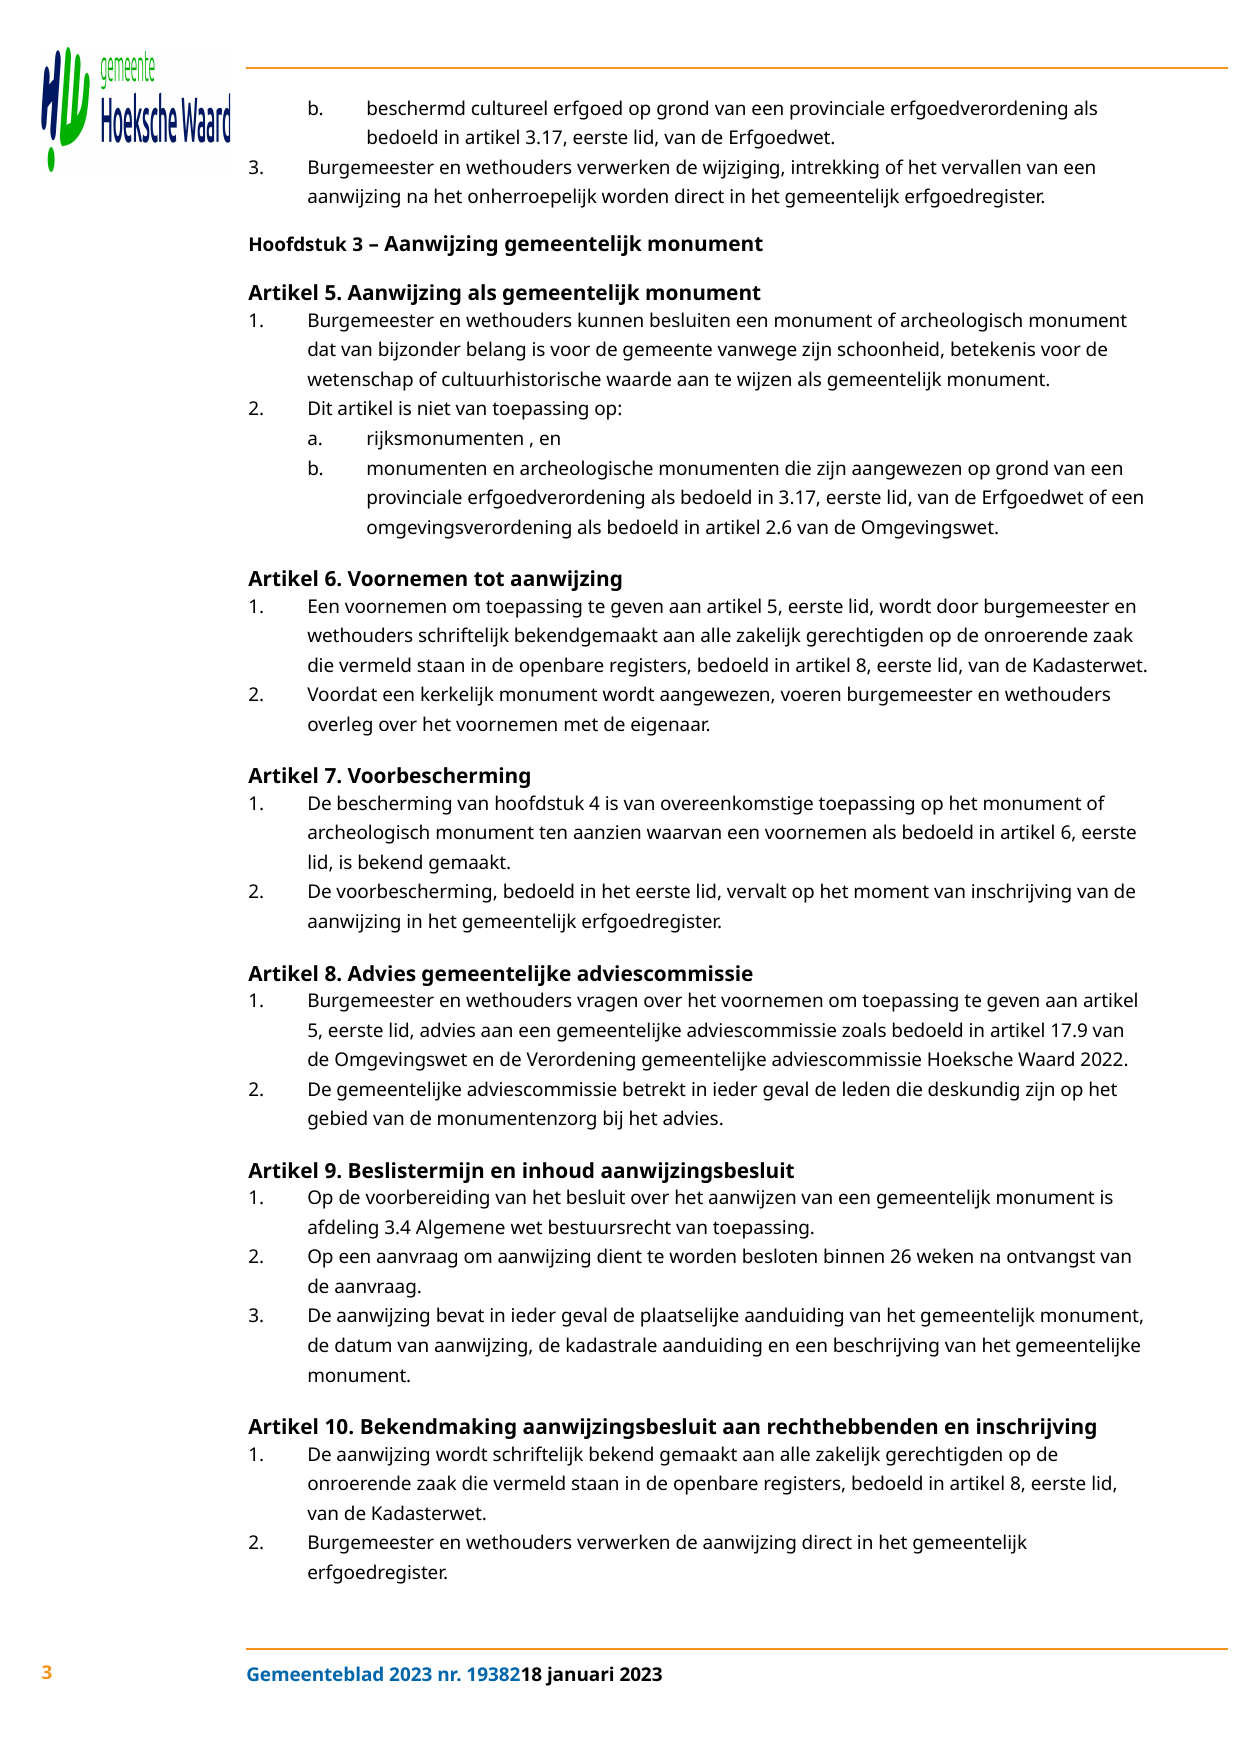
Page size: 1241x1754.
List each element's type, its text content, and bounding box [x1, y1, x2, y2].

list De voorbescherming, bedoeld in het eerste lid, vervalt op het moment van inschrijving van de aanwijzing in het gemeentelijk erfgoedregister. [248, 879, 1152, 934]
list Dit artikel is niet van toepassing op: [248, 396, 1152, 421]
list monumenten en archeologische monumenten die zijn aangewezen op grond van een provinciale erfgoedverordening als bedoeld in 3.17, eerste lid, van de Erfgoedwet of een omgevingsverordening als bedoeld in artikel 2.6 van de Omgevingswet. [307, 455, 1152, 540]
list De aanwijzing bevat in ieder geval de plaatselijke aanduiding van het gemeentelijk monument, de datum van aanwijzing, de kadastrale aanduiding en een beschrijving van het gemeentelijke monument. [248, 1303, 1152, 1388]
list Burgemeester en wethouders verwerken de aanwijzing direct in het gemeentelijk erfgoedregister. [248, 1529, 1152, 1585]
list De gemeentelijke adviescommissie betrekt in ieder geval de leden die deskundig zijn op het gebied van de monumentenzorg bij het advies. [248, 1076, 1152, 1131]
list Op de voorbereiding van het besluit over het aanwijzen van een gemeentelijk monument is afdeling 3.4 Algemene wet bestuursrecht van toepassing. [248, 1184, 1152, 1240]
text Artikel 8. Advies gemeentelijke adviescommissie [248, 959, 1152, 987]
text Artikel 5. Aanwijzing als gemeentelijk monument [248, 278, 1152, 307]
picture [41, 47, 231, 172]
text Artikel 10. Bekendmaking aanwijzingsbesluit aan rechthebbenden en inschrijving [248, 1412, 1152, 1441]
list Burgemeester en wethouders verwerken de wijziging, intrekking of het vervallen van een aanwijzing na het onherroepelijk worden direct in het gemeentelijk erfgoedregister. [248, 154, 1152, 209]
list Op een aanvraag om aanwijzing dient te worden besloten binnen 26 weken na ontvangst van de aanvraag. [248, 1243, 1152, 1299]
list De aanwijzing wordt schriftelijk bekend gemaakt aan alle zakelijk gerechtigden op de onroerende zaak die vermeld staan in de openbare registers, bedoeld in artikel 8, eerste lid, van de Kadasterwet. [248, 1441, 1152, 1526]
text Artikel 6. Voornemen tot aanwijzing [248, 564, 1152, 593]
list Voordat een kerkelijk monument wordt aangewezen, voeren burgemeester en wethouders overleg over het voornemen met de eigenaar. [248, 682, 1152, 737]
text Hoofdstuk 3 – Aanwijzing gemeentelijk monument [248, 229, 1152, 258]
text Artikel 9. Beslistermijn en inhoud aanwijzingsbesluit [248, 1156, 1152, 1184]
list Burgemeester en wethouders kunnen besluiten een monument of archeologisch monument dat van bijzonder belang is voor de gemeente vanwege zijn schoonheid, betekenis voor de wetenschap of cultuurhistorische waarde aan te wijzen als gemeentelijk monument. [248, 307, 1152, 392]
list beschermd cultureel erfgoed op grond van een provinciale erfgoedverordening als bedoeld in artikel 3.17, eerste lid, van de Erfgoedwet. [307, 95, 1152, 150]
list rijksmonumenten , en [307, 425, 1152, 451]
text Artikel 7. Voorbescherming [248, 762, 1152, 790]
list Een voornemen om toepassing te geven aan artikel 5, eerste lid, wordt door burgemeester en wethouders schriftelijk bekendgemaakt aan alle zakelijk gerechtigden op de onroerende zaak die vermeld staan in de openbare registers, bedoeld in artikel 8, eerste lid, van de Kadasterwet. [248, 593, 1152, 678]
list Burgemeester en wethouders vragen over het voornemen om toepassing te geven aan artikel 5, eerste lid, advies aan een gemeentelijke adviescommissie zoals bedoeld in artikel 17.9 van de Omgevingswet en de Verordening gemeentelijke adviescommissie Hoeksche Waard 2022. [248, 987, 1152, 1072]
list De bescherming van hoofdstuk 4 is van overeenkomstige toepassing op het monument of archeologisch monument ten aanzien waarvan een voornemen als bedoeld in artikel 6, eerste lid, is bekend gemaakt. [248, 790, 1152, 875]
